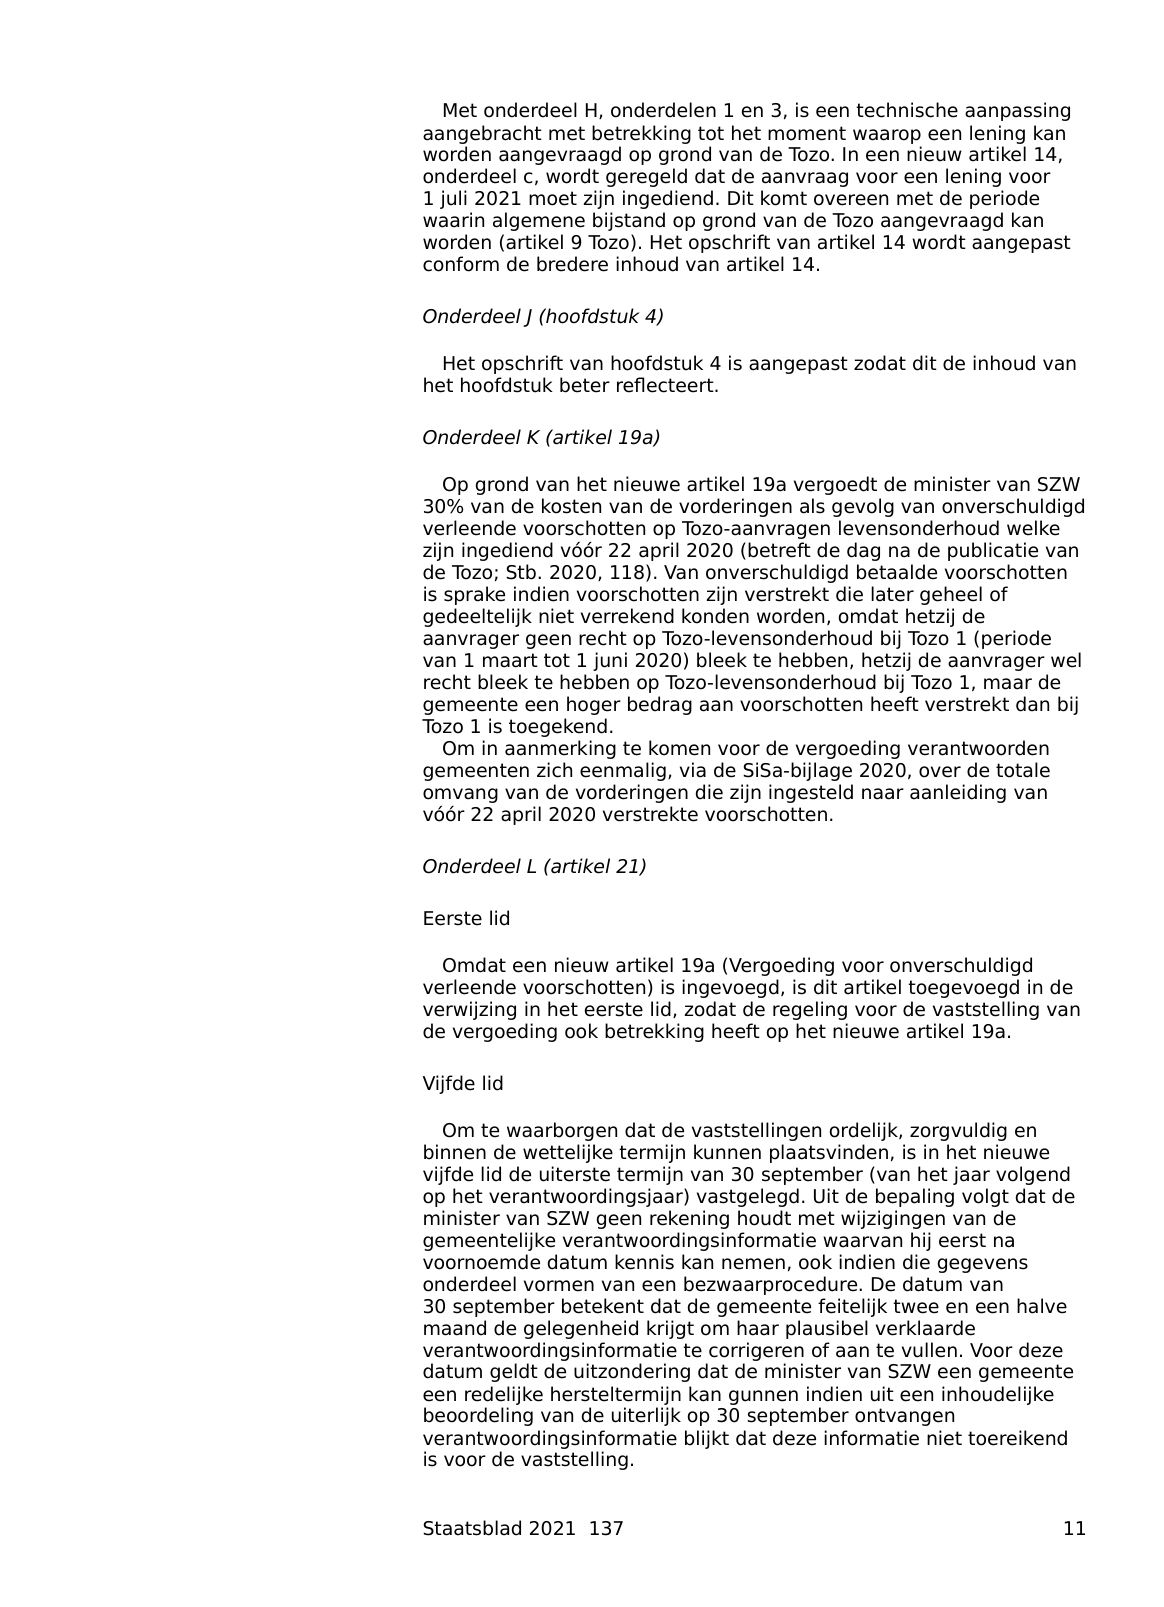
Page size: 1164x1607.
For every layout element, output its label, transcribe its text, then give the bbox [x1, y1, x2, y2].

subtitle Onderdeel K (artikel 19a) [422, 427, 1087, 449]
subtitle Onderdeel J (hoofdstuk 4) [422, 306, 1087, 328]
subtitle Eerste lid [422, 908, 1087, 930]
subtitle Vijfde lid [422, 1073, 1087, 1095]
text Op grond van het nieuwe artikel 19a vergoedt de minister van SZW 30% van de kosten van de vorderingen als gevolg van onverschuldigd verleende voorschotten op Tozo-aanvragen levensonderhoud welke zijn ingediend vóór 22 april 2020 (betreft de dag na de publicatie van de Tozo; Stb. 2020, 118). Van onverschuldigd betaalde voorschotten is sprake indien voorschotten zijn verstrekt die later geheel of gedeeltelijk niet verrekend konden worden, omdat hetzij de aanvrager geen recht op Tozo-levensonderhoud bij Tozo 1 (periode van 1 maart tot 1 juni 2020) bleek te hebben, hetzij de aanvrager wel recht bleek te hebben op Tozo-levensonderhoud bij Tozo 1, maar de gemeente een hoger bedrag aan voorschotten heeft verstrekt dan bij Tozo 1 is toegekend. [422, 474, 1087, 738]
text Met onderdeel H, onderdelen 1 en 3, is een technische aanpassing aangebracht met betrekking tot het moment waarop een lening kan worden aangevraagd op grond van de Tozo. In een nieuw artikel 14, onderdeel c, wordt geregeld dat de aanvraag voor een lening voor 1 juli 2021 moet zijn ingediend. Dit komt overeen met de periode waarin algemene bijstand op grond van de Tozo aangevraagd kan worden (artikel 9 Tozo). Het opschrift van artikel 14 wordt aangepast conform de bredere inhoud van artikel 14. [422, 100, 1087, 276]
subtitle Onderdeel L (artikel 21) [422, 856, 1087, 878]
text Omdat een nieuw artikel 19a (Vergoeding voor onverschuldigd verleende voorschotten) is ingevoegd, is dit artikel toegevoegd in de verwijzing in het eerste lid, zodat de regeling voor de vaststelling van de vergoeding ook betrekking heeft op het nieuwe artikel 19a. [422, 955, 1087, 1043]
text Om in aanmerking te komen voor de vergoeding verantwoorden gemeenten zich eenmalig, via de SiSa-bijlage 2020, over de totale omvang van de vorderingen die zijn ingesteld naar aanleiding van vóór 22 april 2020 verstrekte voorschotten. [422, 738, 1087, 826]
text Om te waarborgen dat de vaststellingen ordelijk, zorgvuldig en binnen de wettelijke termijn kunnen plaatsvinden, is in het nieuwe vijfde lid de uiterste termijn van 30 september (van het jaar volgend op het verantwoordingsjaar) vastgelegd. Uit de bepaling volgt dat de minister van SZW geen rekening houdt met wijzigingen van de gemeentelijke verantwoordingsinformatie waarvan hij eerst na voornoemde datum kennis kan nemen, ook indien die gegevens onderdeel vormen van een bezwaarprocedure. De datum van 30 september betekent dat de gemeente feitelijk twee en een halve maand de gelegenheid krijgt om haar plausibel verklaarde verantwoordingsinformatie te corrigeren of aan te vullen. Voor deze datum geldt de uitzondering dat de minister van SZW een gemeente een redelijke hersteltermijn kan gunnen indien uit een inhoudelijke beoordeling van de uiterlijk op 30 september ontvangen verantwoordingsinformatie blijkt dat deze informatie niet toereikend is voor de vaststelling. [422, 1120, 1087, 1471]
text Het opschrift van hoofdstuk 4 is aangepast zodat dit de inhoud van het hoofdstuk beter reflecteert. [422, 353, 1087, 397]
